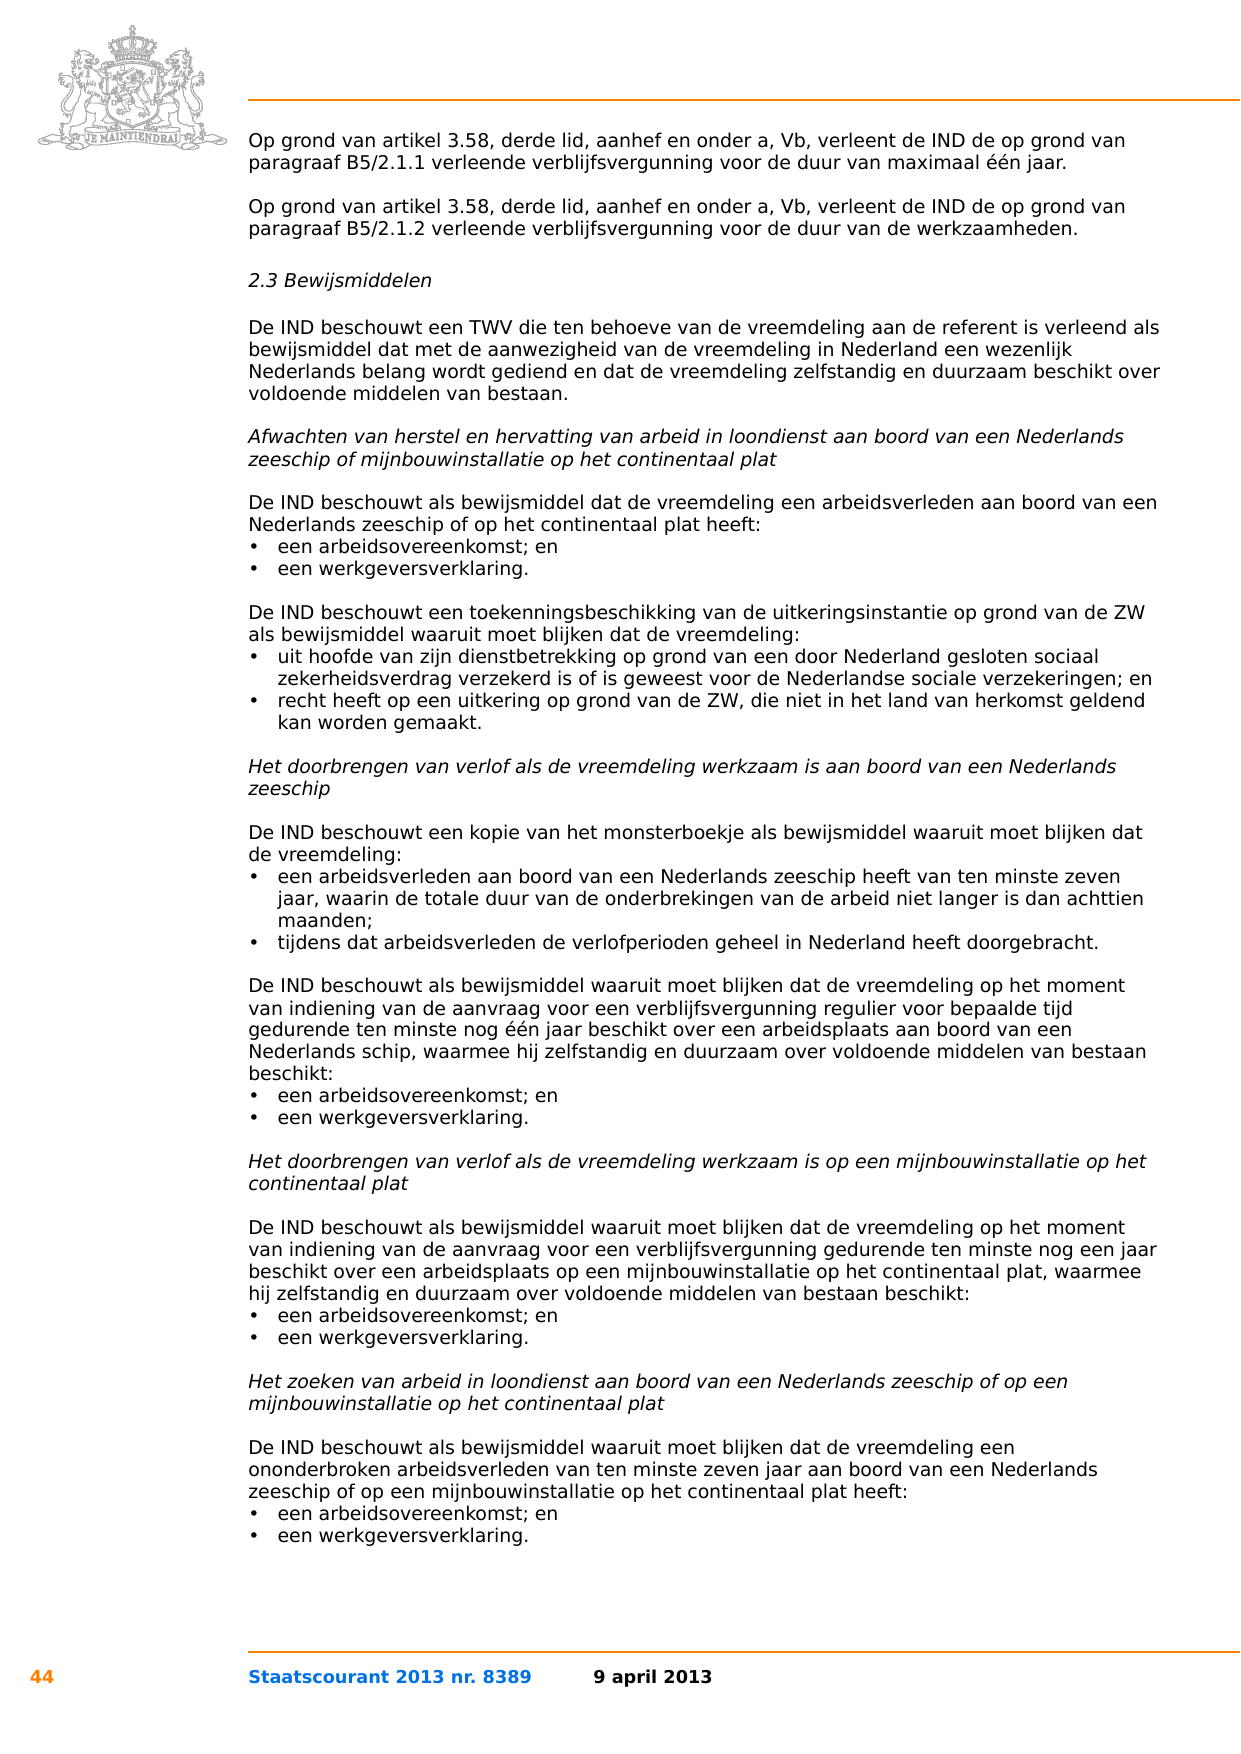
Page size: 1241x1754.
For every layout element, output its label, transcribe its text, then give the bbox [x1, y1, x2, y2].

subtitle Afwachten van herstel en hervatting van arbeid in loondienst aan boord van een Nederlands zeeschip of mijnbouwinstallatie op het continentaal plat [248, 426, 1163, 470]
text • een arbeidsovereenkomst; en [248, 1305, 1163, 1327]
text • een arbeidsovereenkomst; en [248, 1085, 1163, 1107]
subtitle 2.3 Bewijsmiddelen [248, 270, 1163, 292]
picture [38, 25, 227, 150]
text De IND beschouwt als bewijsmiddel waaruit moet blijken dat de vreemdeling een ononderbroken arbeidsverleden van ten minste zeven jaar aan boord van een Nederlands zeeschip of op een mijnbouwinstallatie op het continentaal plat heeft: [248, 1437, 1163, 1502]
text • recht heeft op een uitkering op grond van de ZW, die niet in het land van herkomst geldend kan worden gemaakt. [248, 690, 1163, 734]
text • een werkgeversverklaring. [248, 1107, 1163, 1129]
text De IND beschouwt een toekenningsbeschikking van de uitkeringsinstantie op grond van de ZW als bewijsmiddel waaruit moet blijken dat de vreemdeling: [248, 602, 1163, 646]
text • uit hoofde van zijn dienstbetrekking op grond van een door Nederland gesloten sociaal zekerheidsverdrag verzekerd is of is geweest voor de Nederlandse sociale verzekeringen; en [248, 646, 1163, 690]
subtitle Het doorbrengen van verlof als de vreemdeling werkzaam is op een mijnbouwinstallatie op het continentaal plat [248, 1151, 1163, 1195]
text • een arbeidsovereenkomst; en [248, 536, 1163, 558]
text De IND beschouwt als bewijsmiddel waaruit moet blijken dat de vreemdeling op het moment van indiening van de aanvraag voor een verblijfsvergunning regulier voor bepaalde tijd gedurende ten minste nog één jaar beschikt over een arbeidsplaats aan boord van een Nederlands schip, waarmee hij zelfstandig en duurzaam over voldoende middelen van bestaan beschikt: [248, 975, 1163, 1085]
text • een werkgeversverklaring. [248, 558, 1163, 580]
subtitle Het zoeken van arbeid in loondienst aan boord van een Nederlands zeeschip of op een mijnbouwinstallatie op het continentaal plat [248, 1371, 1163, 1415]
text • een arbeidsverleden aan boord van een Nederlands zeeschip heeft van ten minste zeven jaar, waarin de totale duur van de onderbrekingen van de arbeid niet langer is dan achttien maanden; [248, 866, 1163, 932]
text De IND beschouwt een TWV die ten behoeve van de vreemdeling aan de referent is verleend als bewijsmiddel dat met de aanwezigheid van de vreemdeling in Nederland een wezenlijk Nederlands belang wordt gediend en dat de vreemdeling zelfstandig en duurzaam beschikt over voldoende middelen van bestaan. [248, 317, 1163, 404]
text • een werkgeversverklaring. [248, 1524, 1163, 1546]
text De IND beschouwt als bewijsmiddel dat de vreemdeling een arbeidsverleden aan boord van een Nederlands zeeschip of op het continentaal plat heeft: [248, 492, 1163, 536]
text Op grond van artikel 3.58, derde lid, aanhef en onder a, Vb, verleent de IND de op grond van paragraaf B5/2.1.2 verleende verblijfsvergunning voor de duur van de werkzaamheden. [248, 196, 1163, 240]
subtitle Het doorbrengen van verlof als de vreemdeling werkzaam is aan boord van een Nederlands zeeschip [248, 756, 1163, 800]
text • een werkgeversverklaring. [248, 1327, 1163, 1349]
text • tijdens dat arbeidsverleden de verlofperioden geheel in Nederland heeft doorgebracht. [248, 932, 1163, 953]
text De IND beschouwt een kopie van het monsterboekje als bewijsmiddel waaruit moet blijken dat de vreemdeling: [248, 822, 1163, 866]
text • een arbeidsovereenkomst; en [248, 1502, 1163, 1524]
text De IND beschouwt als bewijsmiddel waaruit moet blijken dat de vreemdeling op het moment van indiening van de aanvraag voor een verblijfsvergunning gedurende ten minste nog een jaar beschikt over een arbeidsplaats op een mijnbouwinstallatie op het continentaal plat, waarmee hij zelfstandig en duurzaam over voldoende middelen van bestaan beschikt: [248, 1217, 1163, 1305]
text Op grond van artikel 3.58, derde lid, aanhef en onder a, Vb, verleent de IND de op grond van paragraaf B5/2.1.1 verleende verblijfsvergunning voor de duur van maximaal één jaar. [248, 130, 1163, 174]
